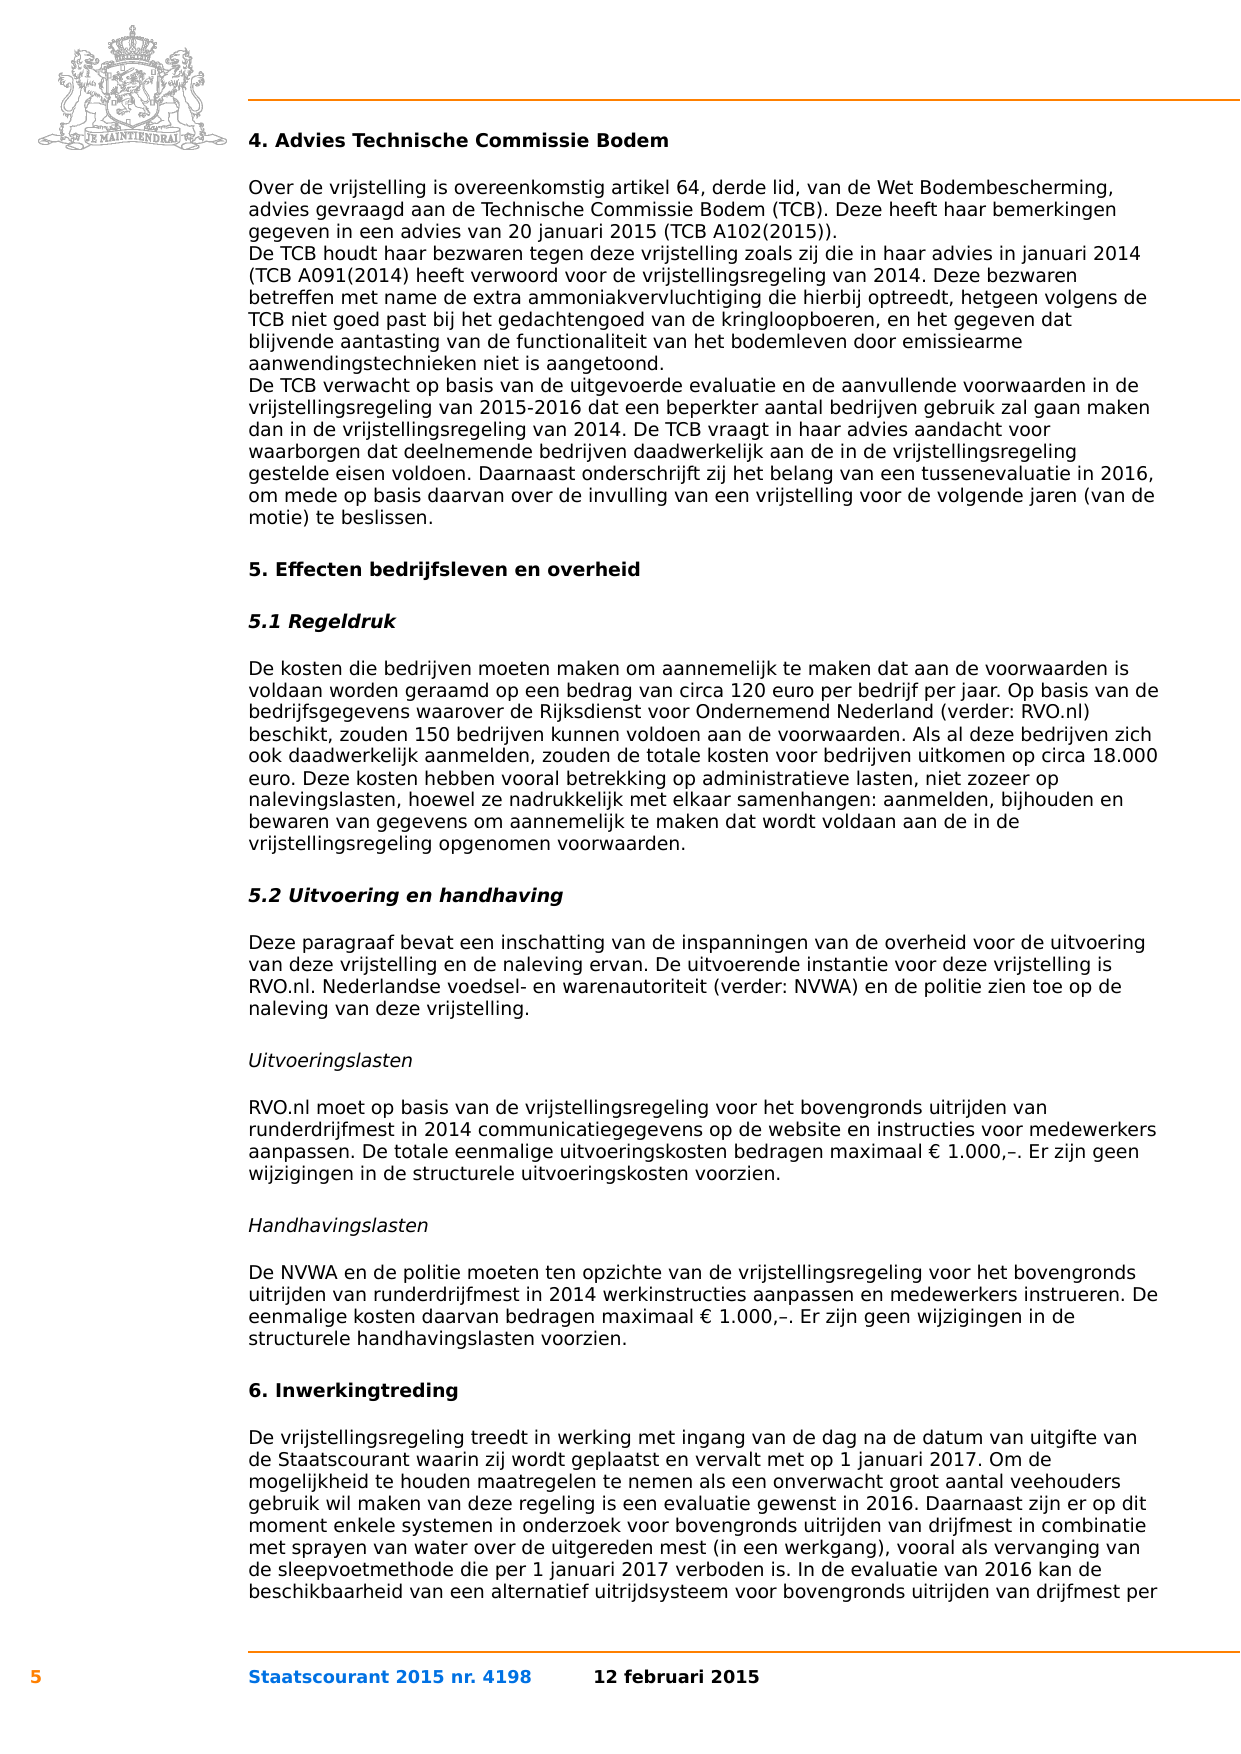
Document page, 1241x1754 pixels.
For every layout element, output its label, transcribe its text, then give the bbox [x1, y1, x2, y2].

subtitle Handhavingslasten [248, 1215, 1163, 1237]
subtitle 6. Inwerkingtreding [248, 1380, 1163, 1402]
text RVO.nl moet op basis van de vrijstellingsregeling voor het bovengronds uitrijden van runderdrijfmest in 2014 communicatiegegevens op de website en instructies voor medewerkers aanpassen. De totale eenmalige uitvoeringskosten bedragen maximaal € 1.000,–. Er zijn geen wijzigingen in de structurele uitvoeringskosten voorzien. [248, 1097, 1163, 1185]
text De TCB houdt haar bezwaren tegen deze vrijstelling zoals zij die in haar advies in januari 2014 (TCB A091(2014) heeft verwoord voor de vrijstellingsregeling van 2014. Deze bezwaren betreffen met name de extra ammoniakvervluchtiging die hierbij optreedt, hetgeen volgens de TCB niet goed past bij het gedachtengoed van de kringloopboeren, en het gegeven dat blijvende aantasting van de functionaliteit van het bodemleven door emissiearme aanwendingstechnieken niet is aangetoond. [248, 243, 1163, 375]
text De vrijstellingsregeling treedt in werking met ingang van de dag na de datum van uitgifte van de Staatscourant waarin zij wordt geplaatst en vervalt met op 1 januari 2017. Om de mogelijkheid te houden maatregelen te nemen als een onverwacht groot aantal veehouders gebruik wil maken van deze regeling is een evaluatie gewenst in 2016. Daarnaast zijn er op dit moment enkele systemen in onderzoek voor bovengronds uitrijden van drijfmest in combinatie met sprayen van water over de uitgereden mest (in een werkgang), vooral als vervanging van de sleepvoetmethode die per 1 januari 2017 verboden is. In de evaluatie van 2016 kan de beschikbaarheid van een alternatief uitrijdsysteem voor bovengronds uitrijden van drijfmest per [248, 1427, 1163, 1603]
text De kosten die bedrijven moeten maken om aannemelijk te maken dat aan de voorwaarden is voldaan worden geraamd op een bedrag van circa 120 euro per bedrijf per jaar. Op basis van de bedrijfsgegevens waarover de Rijksdienst voor Ondernemend Nederland (verder: RVO.nl) beschikt, zouden 150 bedrijven kunnen voldoen aan de voorwaarden. Als al deze bedrijven zich ook daadwerkelijk aanmelden, zouden de totale kosten voor bedrijven uitkomen op circa 18.000 euro. Deze kosten hebben vooral betrekking op administratieve lasten, niet zozeer op nalevingslasten, hoewel ze nadrukkelijk met elkaar samenhangen: aanmelden, bijhouden en bewaren van gegevens om aannemelijk te maken dat wordt voldaan aan de in de vrijstellingsregeling opgenomen voorwaarden. [248, 657, 1163, 855]
picture [38, 25, 227, 150]
text Deze paragraaf bevat een inschatting van de inspanningen van de overheid voor de uitvoering van deze vrijstelling en de naleving ervan. De uitvoerende instantie voor deze vrijstelling is RVO.nl. Nederlandse voedsel- en warenautoriteit (verder: NVWA) en de politie zien toe op de naleving van deze vrijstelling. [248, 932, 1163, 1020]
text Over de vrijstelling is overeenkomstig artikel 64, derde lid, van de Wet Bodembescherming, advies gevraagd aan de Technische Commissie Bodem (TCB). Deze heeft haar bemerkingen gegeven in een advies van 20 januari 2015 (TCB A102(2015)). [248, 177, 1163, 243]
subtitle 5.2 Uitvoering en handhaving [248, 885, 1163, 907]
text De TCB verwacht op basis van de uitgevoerde evaluatie en de aanvullende voorwaarden in de vrijstellingsregeling van 2015-2016 dat een beperkter aantal bedrijven gebruik zal gaan maken dan in de vrijstellingsregeling van 2014. De TCB vraagt in haar advies aandacht voor waarborgen dat deelnemende bedrijven daadwerkelijk aan de in de vrijstellingsregeling gestelde eisen voldoen. Daarnaast onderschrijft zij het belang van een tussenevaluatie in 2016, om mede op basis daarvan over de invulling van een vrijstelling voor de volgende jaren (van de motie) te beslissen. [248, 375, 1163, 528]
subtitle 4. Advies Technische Commissie Bodem [248, 130, 1163, 152]
text De NVWA en de politie moeten ten opzichte van de vrijstellingsregeling voor het bovengronds uitrijden van runderdrijfmest in 2014 werkinstructies aanpassen en medewerkers instrueren. De eenmalige kosten daarvan bedragen maximaal € 1.000,–. Er zijn geen wijzigingen in de structurele handhavingslasten voorzien. [248, 1262, 1163, 1350]
subtitle 5. Effecten bedrijfsleven en overheid [248, 558, 1163, 581]
subtitle 5.1 Regeldruk [248, 611, 1163, 632]
subtitle Uitvoeringslasten [248, 1050, 1163, 1072]
